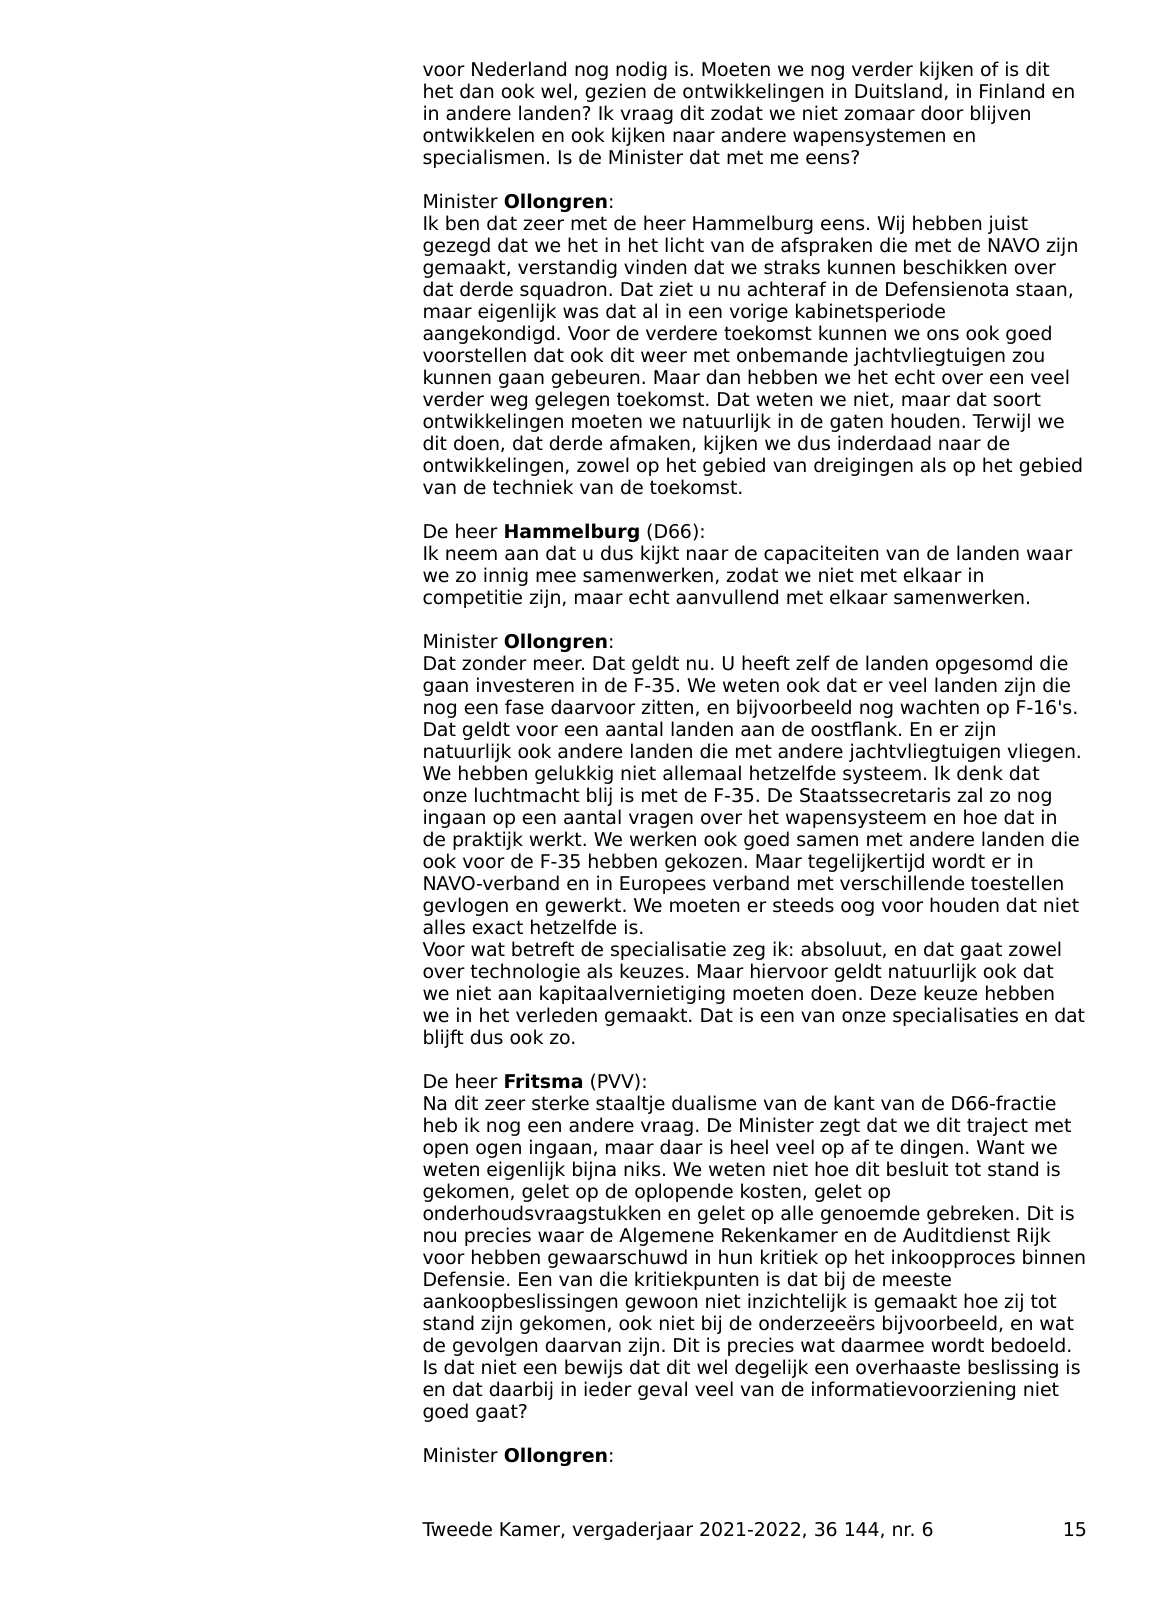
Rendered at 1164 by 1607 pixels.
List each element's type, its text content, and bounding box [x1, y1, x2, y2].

text Na dit zeer sterke staaltje dualisme van de kant van de D66-fractie heb ik nog een andere vraag. De Minister zegt dat we dit traject met open ogen ingaan, maar daar is heel veel op af te dingen. Want we weten eigenlijk bijna niks. We weten niet hoe dit besluit tot stand is gekomen, gelet op de oplopende kosten, gelet op onderhoudsvraagstukken en gelet op alle genoemde gebreken. Dit is nou precies waar de Algemene Rekenkamer en de Auditdienst Rijk voor hebben gewaarschuwd in hun kritiek op het inkoopproces binnen Defensie. Een van die kritiekpunten is dat bij de meeste aankoopbeslissingen gewoon niet inzichtelijk is gemaakt hoe zij tot stand zijn gekomen, ook niet bij de onderzeeërs bijvoorbeeld, en wat de gevolgen daarvan zijn. Dit is precies wat daarmee wordt bedoeld. Is dat niet een bewijs dat dit wel degelijk een overhaaste beslissing is en dat daarbij in ieder geval veel van de informatievoorziening niet goed gaat? [422, 1093, 1087, 1423]
text voor Nederland nog nodig is. Moeten we nog verder kijken of is dit het dan ook wel, gezien de ontwikkelingen in Duitsland, in Finland en in andere landen? Ik vraag dit zodat we niet zomaar door blijven ontwikkelen en ook kijken naar andere wapensystemen en specialismen. Is de Minister dat met me eens? [422, 59, 1087, 169]
text Voor wat betreft de specialisatie zeg ik: absoluut, en dat gaat zowel over technologie als keuzes. Maar hiervoor geldt natuurlijk ook dat we niet aan kapitaalvernietiging moeten doen. Deze keuze hebben we in het verleden gemaakt. Dat is een van onze specialisaties en dat blijft dus ook zo. [422, 939, 1087, 1049]
text Dat zonder meer. Dat geldt nu. U heeft zelf de landen opgesomd die gaan investeren in de F-35. We weten ook dat er veel landen zijn die nog een fase daarvoor zitten, en bijvoorbeeld nog wachten op F-16's. Dat geldt voor een aantal landen aan de oostflank. En er zijn natuurlijk ook andere landen die met andere jachtvliegtuigen vliegen. We hebben gelukkig niet allemaal hetzelfde systeem. Ik denk dat onze luchtmacht blij is met de F-35. De Staatssecretaris zal zo nog ingaan op een aantal vragen over het wapensysteem en hoe dat in de praktijk werkt. We werken ook goed samen met andere landen die ook voor de F-35 hebben gekozen. Maar tegelijkertijd wordt er in NAVO-verband en in Europees verband met verschillende toestellen gevlogen en gewerkt. We moeten er steeds oog voor houden dat niet alles exact hetzelfde is. [422, 653, 1087, 939]
text Minister Ollongren: [422, 191, 1087, 213]
text Ik ben dat zeer met de heer Hammelburg eens. Wij hebben juist gezegd dat we het in het licht van de afspraken die met de NAVO zijn gemaakt, verstandig vinden dat we straks kunnen beschikken over dat derde squadron. Dat ziet u nu achteraf in de Defensienota staan, maar eigenlijk was dat al in een vorige kabinetsperiode aangekondigd. Voor de verdere toekomst kunnen we ons ook goed voorstellen dat ook dit weer met onbemande jachtvliegtuigen zou kunnen gaan gebeuren. Maar dan hebben we het echt over een veel verder weg gelegen toekomst. Dat weten we niet, maar dat soort ontwikkelingen moeten we natuurlijk in de gaten houden. Terwijl we dit doen, dat derde afmaken, kijken we dus inderdaad naar de ontwikkelingen, zowel op het gebied van dreigingen als op het gebied van de techniek van de toekomst. [422, 213, 1087, 499]
text Ik neem aan dat u dus kijkt naar de capaciteiten van de landen waar we zo innig mee samenwerken, zodat we niet met elkaar in competitie zijn, maar echt aanvullend met elkaar samenwerken. [422, 543, 1087, 609]
text De heer Fritsma (PVV): [422, 1071, 1087, 1093]
text Minister Ollongren: [422, 1445, 1087, 1467]
text Minister Ollongren: [422, 631, 1087, 653]
text De heer Hammelburg (D66): [422, 521, 1087, 543]
